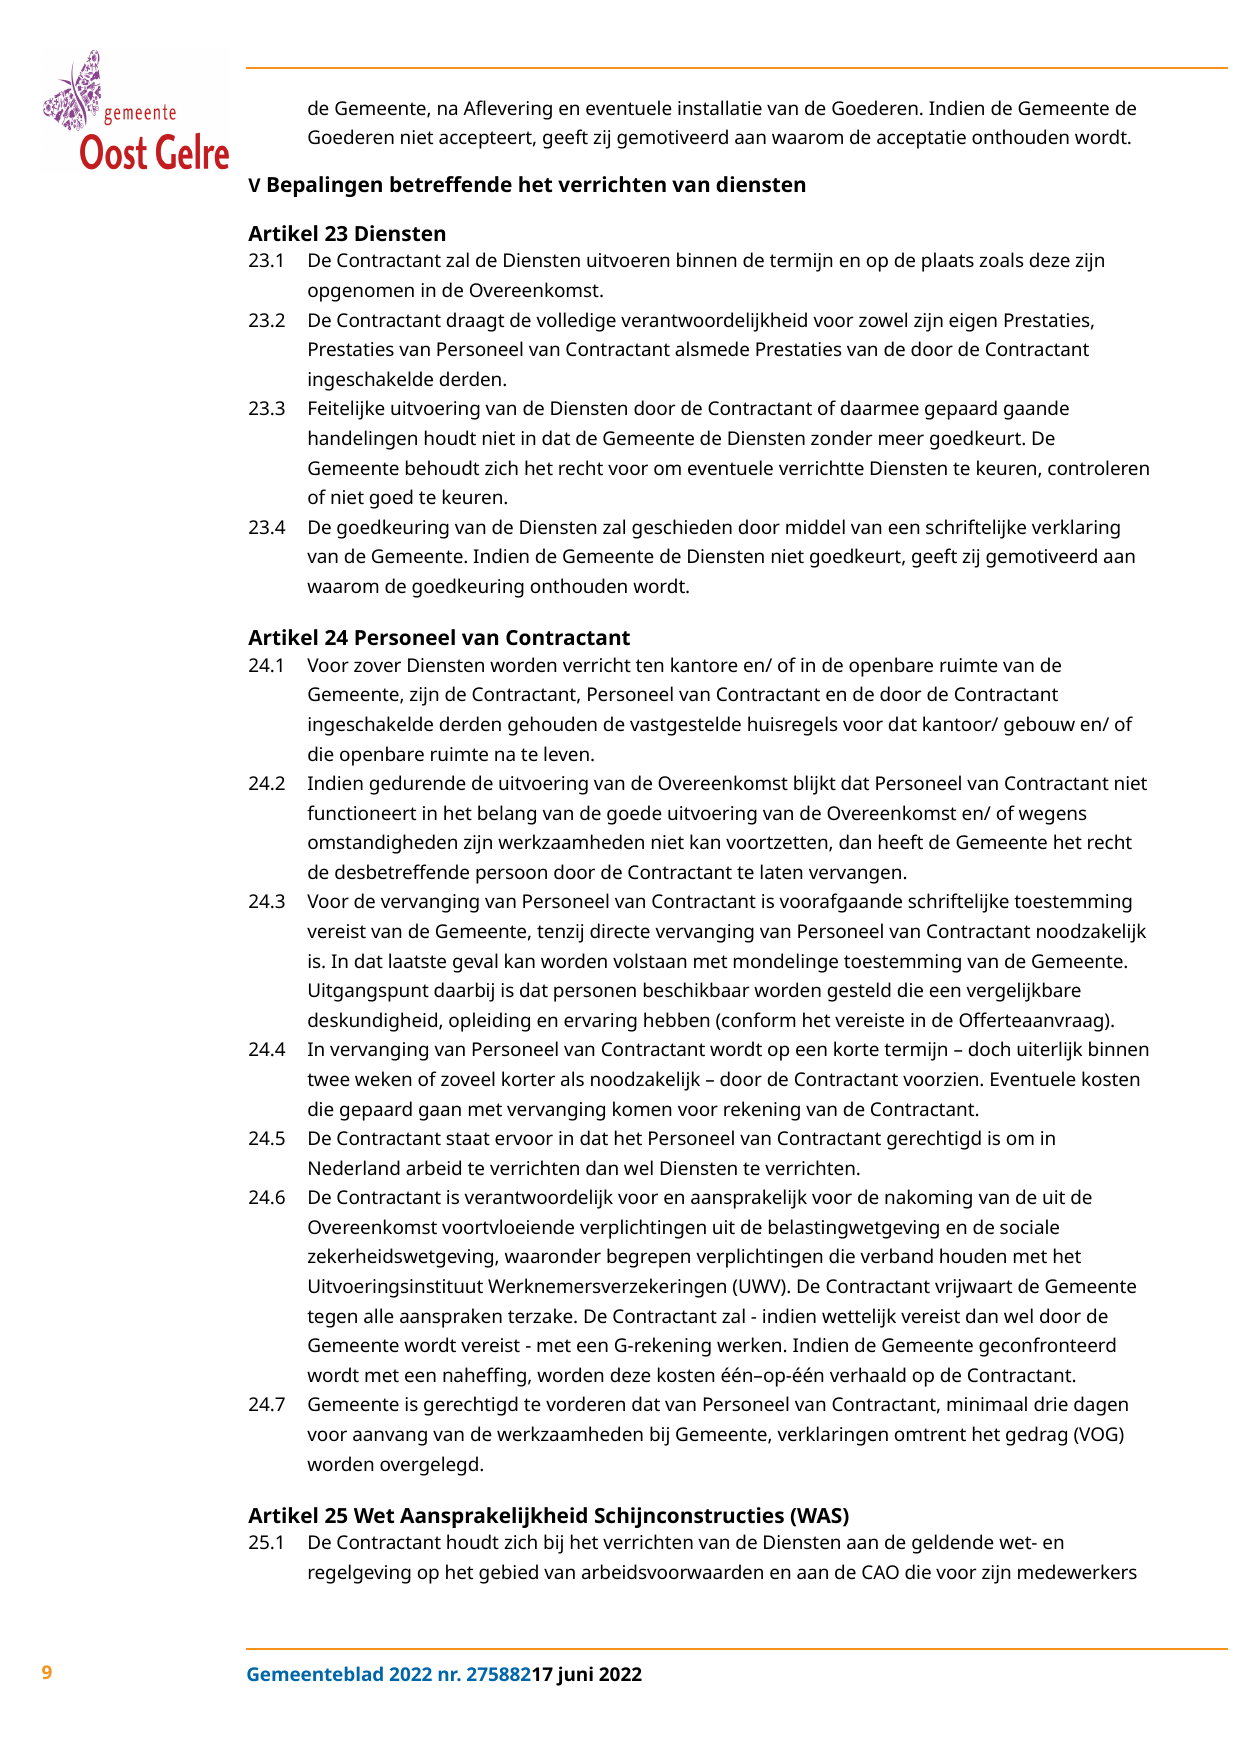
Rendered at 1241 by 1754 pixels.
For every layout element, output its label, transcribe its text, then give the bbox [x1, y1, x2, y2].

list Voor de vervanging van Personeel van Contractant is voorafgaande schriftelijke toestemming vereist van de Gemeente, tenzij directe vervanging van Personeel van Contractant noodzakelijk is. In dat laatste geval kan worden volstaan met mondelinge toestemming van de Gemeente. Uitgangspunt daarbij is dat personen beschikbaar worden gesteld die een vergelijkbare deskundigheid, opleiding en ervaring hebben (conform het vereiste in de Offerteaanvraag). [248, 889, 1152, 1033]
list De Contractant houdt zich bij het verrichten van de Diensten aan de geldende wet- en regelgeving op het gebied van arbeidsvoorwaarden en aan de CAO die voor zijn medewerkers [248, 1529, 1152, 1585]
list De Contractant draagt de volledige verantwoordelijkheid voor zowel zijn eigen Prestaties, Prestaties van Personeel van Contractant alsmede Prestaties van de door de Contractant ingeschakelde derden. [248, 307, 1152, 392]
list Feitelijke uitvoering van de Diensten door de Contractant of daarmee gepaard gaande handelingen houdt niet in dat de Gemeente de Diensten zonder meer goedkeurt. De Gemeente behoudt zich het recht voor om eventuele verrichtte Diensten te keuren, controleren of niet goed te keuren. [248, 396, 1152, 510]
list Gemeente is gerechtigd te vorderen dat van Personeel van Contractant, minimaal drie dagen voor aanvang van de werkzaamheden bij Gemeente, verklaringen omtrent het gedrag (VOG) worden overgelegd. [248, 1392, 1152, 1476]
text Artikel 23 Diensten [248, 219, 1152, 248]
text Artikel 25 Wet Aansprakelijkheid Schijnconstructies (WAS) [248, 1501, 1152, 1529]
list de Gemeente, na Aflevering en eventuele installatie van de Goederen. Indien de Gemeente de Goederen niet accepteert, geeft zij gemotiveerd aan waarom de acceptatie onthouden wordt. [248, 95, 1152, 150]
list In vervanging van Personeel van Contractant wordt op een korte termijn – doch uiterlijk binnen twee weken of zoveel korter als noodzakelijk – door de Contractant voorzien. Eventuele kosten die gepaard gaan met vervanging komen voor rekening van de Contractant. [248, 1037, 1152, 1121]
text V Bepalingen betreffende het verrichten van diensten [248, 170, 1152, 198]
list De Contractant zal de Diensten uitvoeren binnen de termijn en op de plaats zoals deze zijn opgenomen in de Overeenkomst. [248, 248, 1152, 303]
list Indien gedurende de uitvoering van de Overeenkomst blijkt dat Personeel van Contractant niet functioneert in het belang van de goede uitvoering van de Overeenkomst en/ of wegens omstandigheden zijn werkzaamheden niet kan voortzetten, dan heeft de Gemeente het recht de desbetreffende persoon door de Contractant te laten vervangen. [248, 770, 1152, 885]
list De Contractant staat ervoor in dat het Personeel van Contractant gerechtigd is om in Nederland arbeid te verrichten dan wel Diensten te verrichten. [248, 1125, 1152, 1181]
list De Contractant is verantwoordelijk voor en aansprakelijk voor de nakoming van de uit de Overeenkomst voortvloeiende verplichtingen uit de belastingwetgeving en de sociale zekerheidswetgeving, waaronder begrepen verplichtingen die verband houden met het Uitvoeringsinstituut Werknemersverzekeringen (UWV). De Contractant vrijwaart de Gemeente tegen alle aanspraken terzake. De Contractant zal - indien wettelijk vereist dan wel door de Gemeente wordt vereist - met een G-rekening werken. Indien de Gemeente geconfronteerd wordt met een naheffing, worden deze kosten één–op-één verhaald op de Contractant. [248, 1184, 1152, 1388]
picture [41, 47, 231, 172]
list De goedkeuring van de Diensten zal geschieden door middel van een schriftelijke verklaring van de Gemeente. Indien de Gemeente de Diensten niet goedkeurt, geeft zij gemotiveerd aan waarom de goedkeuring onthouden wordt. [248, 514, 1152, 599]
text Artikel 24 Personeel van Contractant [248, 623, 1152, 652]
list Voor zover Diensten worden verricht ten kantore en/ of in de openbare ruimte van de Gemeente, zijn de Contractant, Personeel van Contractant en de door de Contractant ingeschakelde derden gehouden de vastgestelde huisregels voor dat kantoor/ gebouw en/ of die openbare ruimte na te leven. [248, 652, 1152, 766]
